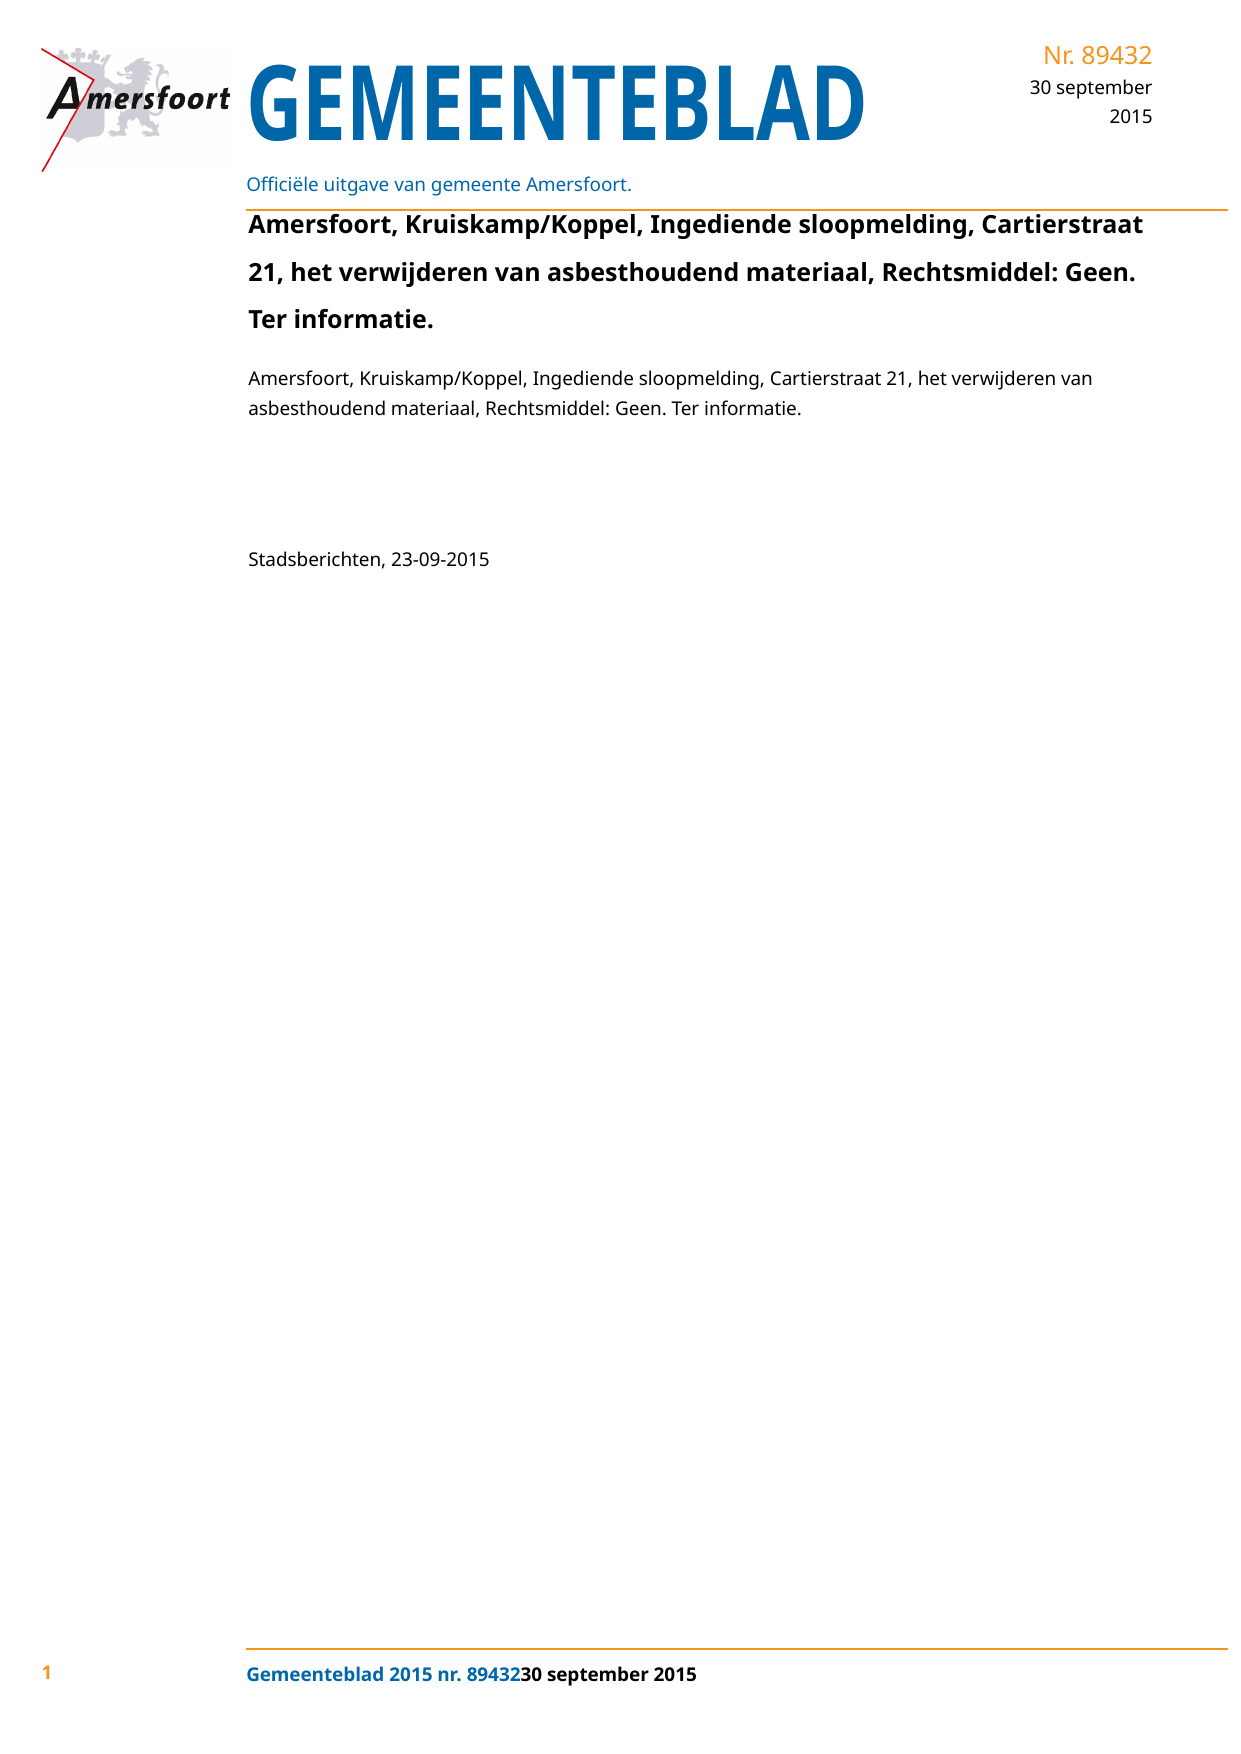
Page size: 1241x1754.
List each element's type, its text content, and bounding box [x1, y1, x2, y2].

text Amersfoort, Kruiskamp/Koppel, Ingediende sloopmelding, Cartierstraat 21, het verwijderen van asbesthoudend materiaal, Rechtsmiddel: Geen. Ter informatie. [248, 211, 1152, 336]
text Amersfoort, Kruiskamp/Koppel, Ingediende sloopmelding, Cartierstraat 21, het verwijderen van asbesthoudend materiaal, Rechtsmiddel: Geen. Ter informatie. [248, 366, 1152, 421]
picture [41, 47, 231, 172]
text Stadsberichten, 23-09-2015 [248, 546, 1152, 572]
